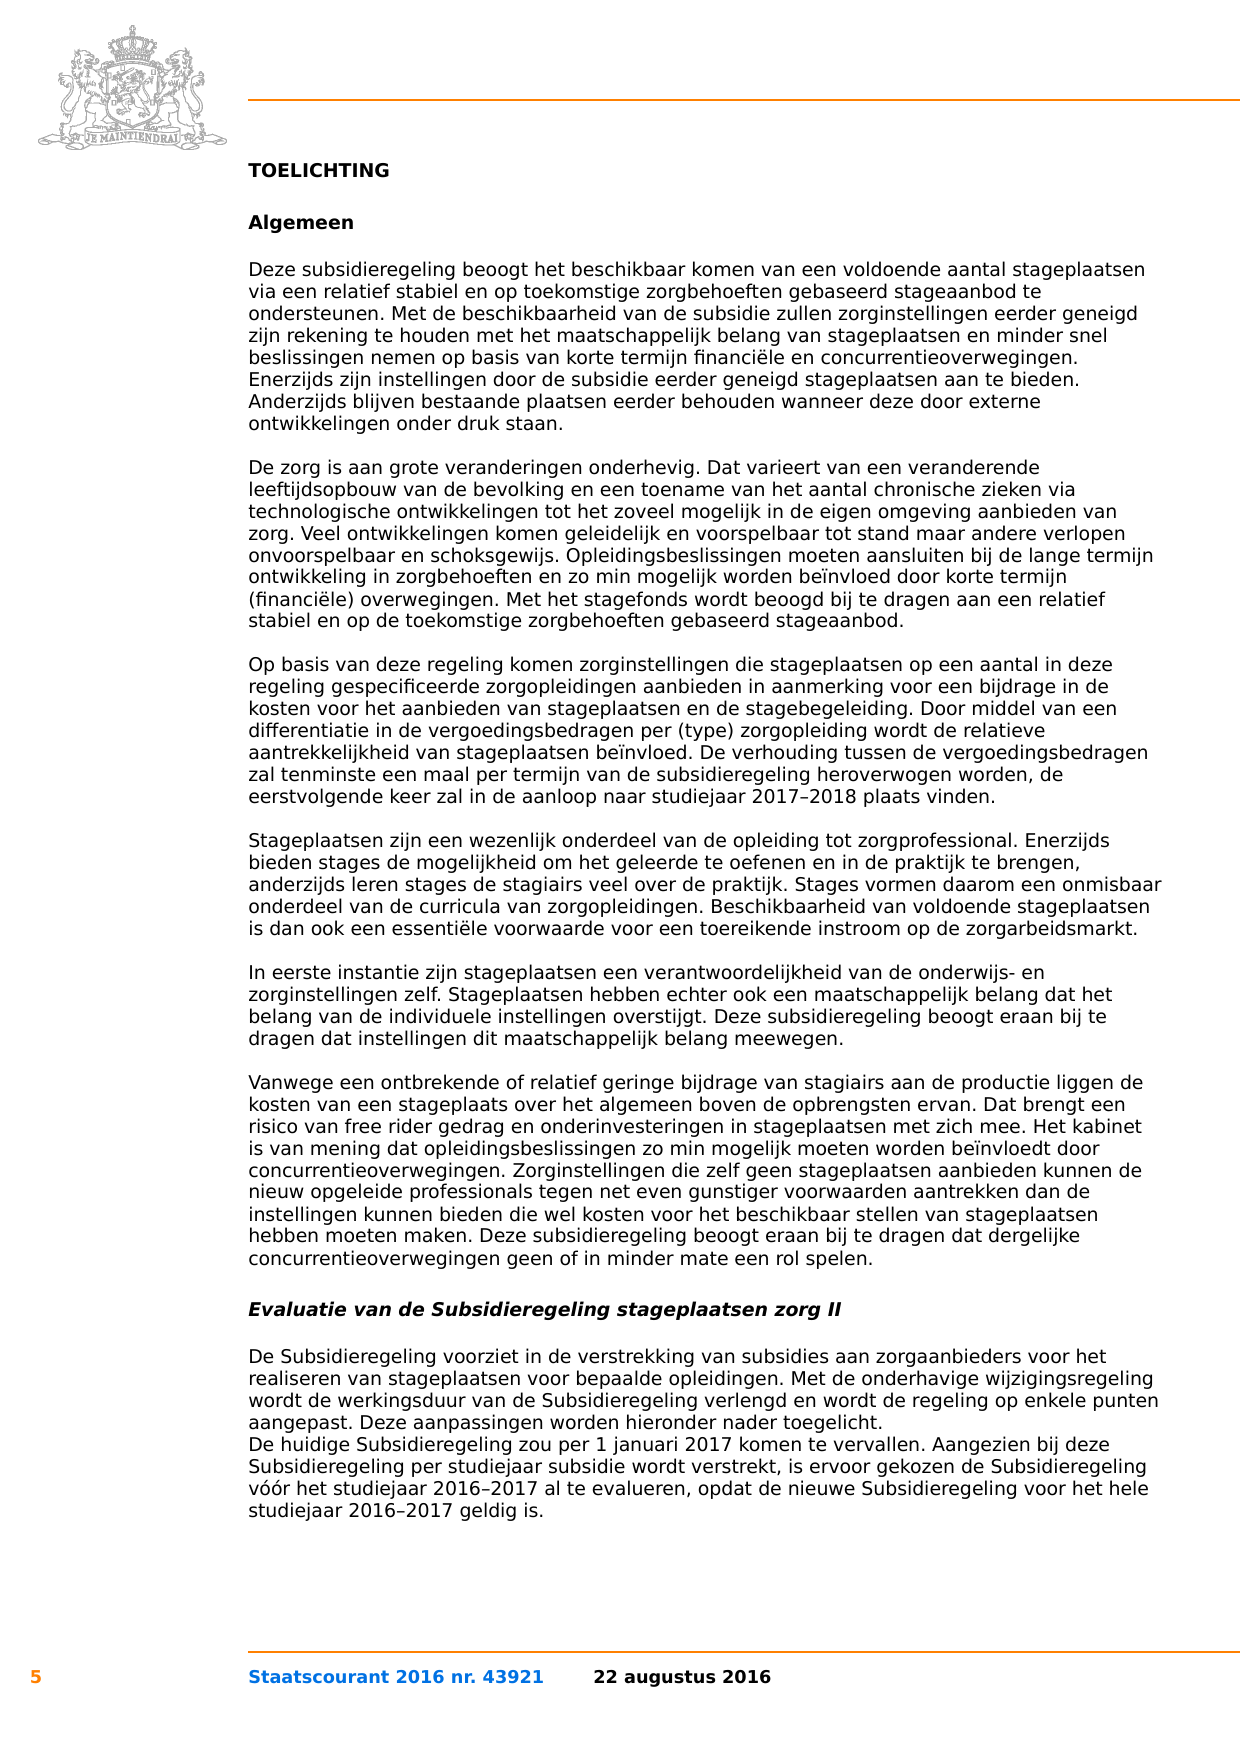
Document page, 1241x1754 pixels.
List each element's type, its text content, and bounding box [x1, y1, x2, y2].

text In eerste instantie zijn stageplaatsen een verantwoordelijkheid van de onderwijs- en zorginstellingen zelf. Stageplaatsen hebben echter ook een maatschappelijk belang dat het belang van de individuele instellingen overstijgt. Deze subsidieregeling beoogt eraan bij te dragen dat instellingen dit maatschappelijk belang meewegen. [248, 962, 1163, 1050]
text De huidige Subsidieregeling zou per 1 januari 2017 komen te vervallen. Aangezien bij deze Subsidieregeling per studiejaar subsidie wordt verstrekt, is ervoor gekozen de Subsidieregeling vóór het studiejaar 2016–2017 al te evalueren, opdat de nieuwe Subsidieregeling voor het hele studiejaar 2016–2017 geldig is. [248, 1434, 1163, 1522]
subtitle TOELICHTING [248, 160, 1163, 182]
subtitle Evaluatie van de Subsidieregeling stageplaatsen zorg II [248, 1299, 1163, 1321]
text Deze subsidieregeling beoogt het beschikbaar komen van een voldoende aantal stageplaatsen via een relatief stabiel en op toekomstige zorgbehoeften gebaseerd stageaanbod te ondersteunen. Met de beschikbaarheid van de subsidie zullen zorginstellingen eerder geneigd zijn rekening te houden met het maatschappelijk belang van stageplaatsen en minder snel beslissingen nemen op basis van korte termijn financiële en concurrentieoverwegingen. Enerzijds zijn instellingen door de subsidie eerder geneigd stageplaatsen aan te bieden. Anderzijds blijven bestaande plaatsen eerder behouden wanneer deze door externe ontwikkelingen onder druk staan. [248, 259, 1163, 435]
text Stageplaatsen zijn een wezenlijk onderdeel van de opleiding tot zorgprofessional. Enerzijds bieden stages de mogelijkheid om het geleerde te oefenen en in de praktijk te brengen, anderzijds leren stages de stagiairs veel over de praktijk. Stages vormen daarom een onmisbaar onderdeel van de curricula van zorgopleidingen. Beschikbaarheid van voldoende stageplaatsen is dan ook een essentiële voorwaarde voor een toereikende instroom op de zorgarbeidsmarkt. [248, 830, 1163, 940]
text De Subsidieregeling voorziet in de verstrekking van subsidies aan zorgaanbieders voor het realiseren van stageplaatsen voor bepaalde opleidingen. Met de onderhavige wijzigingsregeling wordt de werkingsduur van de Subsidieregeling verlengd en wordt de regeling op enkele punten aangepast. Deze aanpassingen worden hieronder nader toegelicht. [248, 1346, 1163, 1434]
text De zorg is aan grote veranderingen onderhevig. Dat varieert van een veranderende leeftijdsopbouw van de bevolking en een toename van het aantal chronische zieken via technologische ontwikkelingen tot het zoveel mogelijk in de eigen omgeving aanbieden van zorg. Veel ontwikkelingen komen geleidelijk en voorspelbaar tot stand maar andere verlopen onvoorspelbaar en schoksgewijs. Opleidingsbeslissingen moeten aansluiten bij de lange termijn ontwikkeling in zorgbehoeften en zo min mogelijk worden beïnvloed door korte termijn (financiële) overwegingen. Met het stagefonds wordt beoogd bij te dragen aan een relatief stabiel en op de toekomstige zorgbehoeften gebaseerd stageaanbod. [248, 457, 1163, 632]
text Vanwege een ontbrekende of relatief geringe bijdrage van stagiairs aan de productie liggen de kosten van een stageplaats over het algemeen boven de opbrengsten ervan. Dat brengt een risico van free rider gedrag en onderinvesteringen in stageplaatsen met zich mee. Het kabinet is van mening dat opleidingsbeslissingen zo min mogelijk moeten worden beïnvloedt door concurrentieoverwegingen. Zorginstellingen die zelf geen stageplaatsen aanbieden kunnen de nieuw opgeleide professionals tegen net even gunstiger voorwaarden aantrekken dan de instellingen kunnen bieden die wel kosten voor het beschikbaar stellen van stageplaatsen hebben moeten maken. Deze subsidieregeling beoogt eraan bij te dragen dat dergelijke concurrentieoverwegingen geen of in minder mate een rol spelen. [248, 1072, 1163, 1269]
subtitle Algemeen [248, 212, 1163, 234]
text Op basis van deze regeling komen zorginstellingen die stageplaatsen op een aantal in deze regeling gespecificeerde zorgopleidingen aanbieden in aanmerking voor een bijdrage in de kosten voor het aanbieden van stageplaatsen en de stagebegeleiding. Door middel van een differentiatie in de vergoedingsbedragen per (type) zorgopleiding wordt de relatieve aantrekkelijkheid van stageplaatsen beïnvloed. De verhouding tussen de vergoedingsbedragen zal tenminste een maal per termijn van de subsidieregeling heroverwogen worden, de eerstvolgende keer zal in de aanloop naar studiejaar 2017–2018 plaats vinden. [248, 654, 1163, 808]
picture [38, 25, 227, 150]
